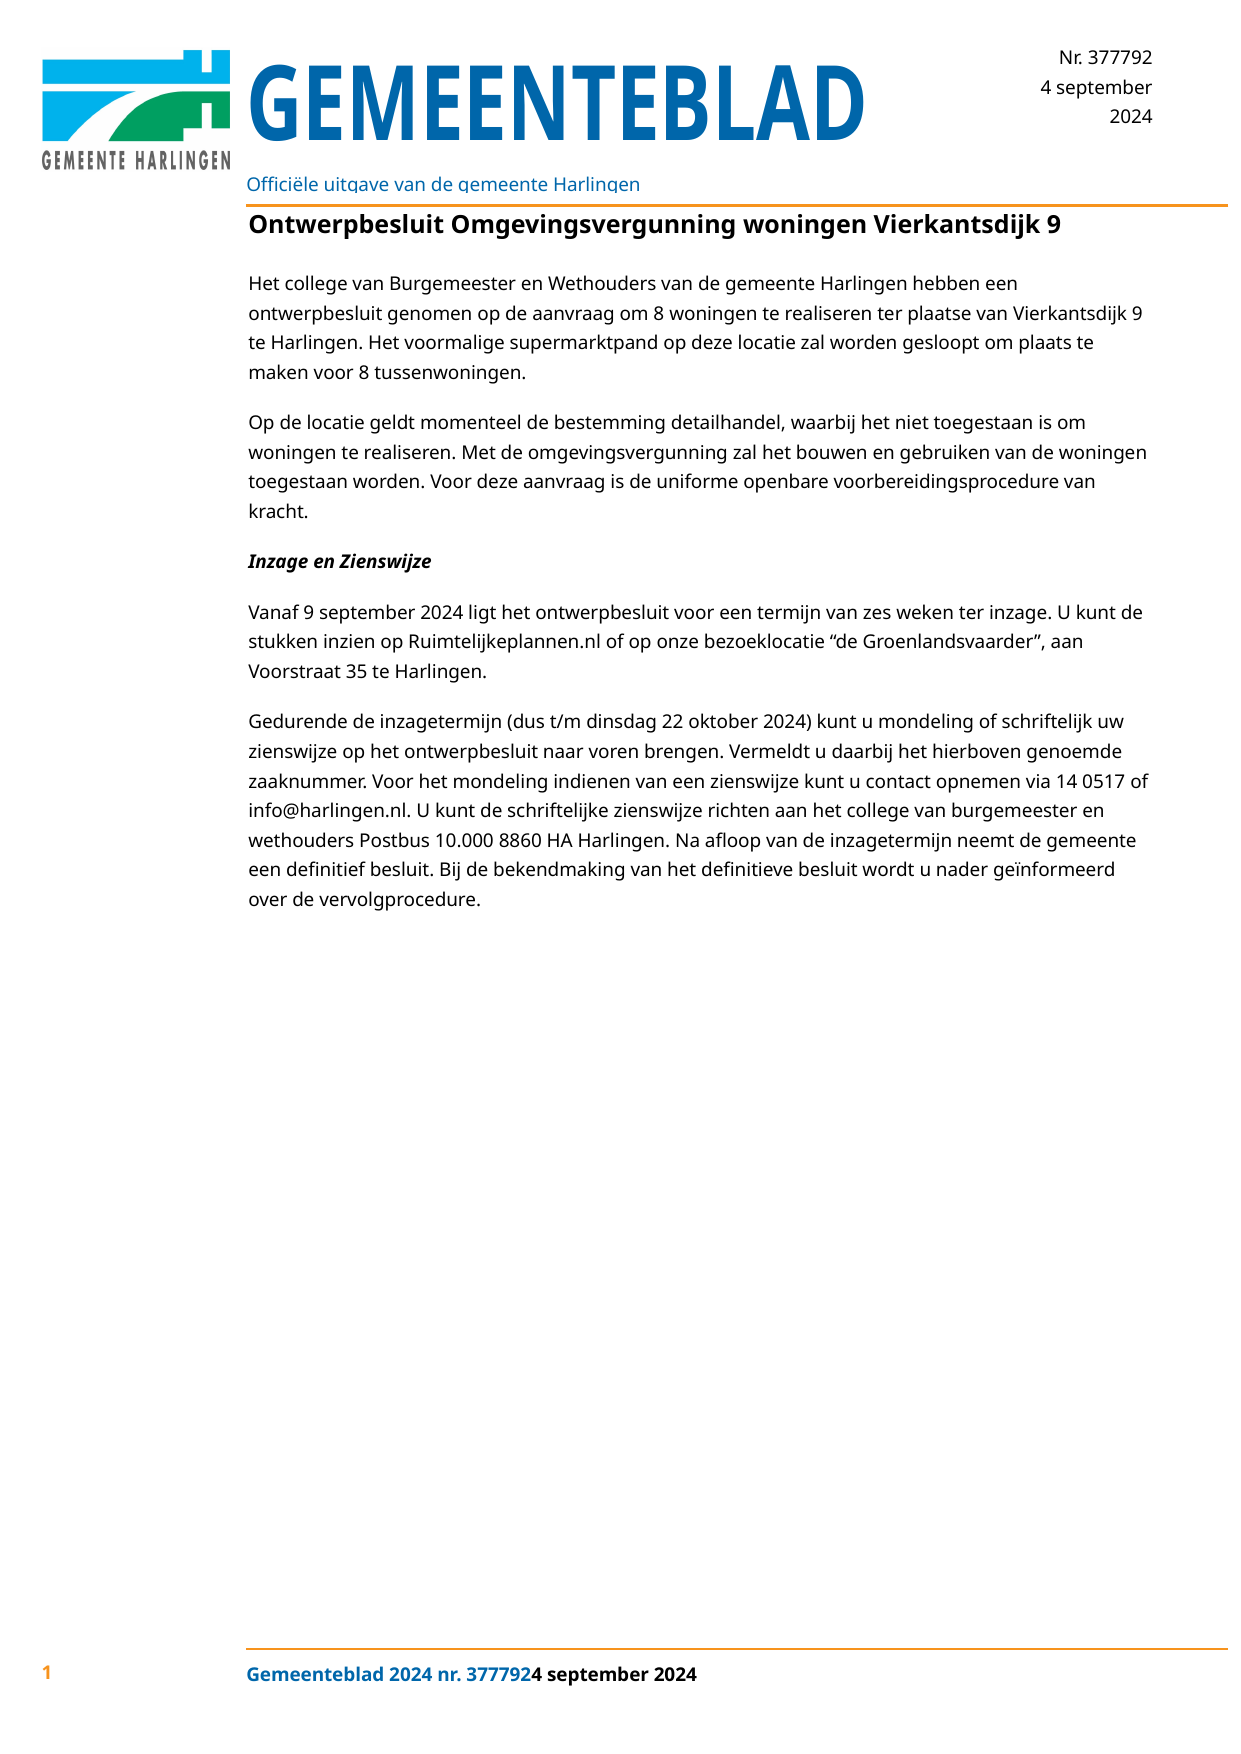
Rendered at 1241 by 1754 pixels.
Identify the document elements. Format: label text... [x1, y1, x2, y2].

text Op de locatie geldt momenteel de bestemming detailhandel, waarbij het niet toegestaan is om woningen te realiseren. Met de omgevingsvergunning zal het bouwen en gebruiken van de woningen toegestaan worden. Voor deze aanvraag is de uniforme openbare voorbereidingsprocedure van kracht. [248, 409, 1152, 524]
text Het college van Burgemeester en Wethouders van de gemeente Harlingen hebben een ontwerpbesluit genomen op de aanvraag om 8 woningen te realiseren ter plaatse van Vierkantsdijk 9 te Harlingen. Het voormalige supermarktpand op deze locatie zal worden gesloopt om plaats te maken voor 8 tussenwoningen. [248, 270, 1152, 385]
text Gedurende de inzagetermijn (dus t/m dinsdag 22 oktober 2024) kunt u mondeling of schriftelijk uw zienswijze op het ontwerpbesluit naar voren brengen. Vermeldt u daarbij het hierboven genoemde zaaknummer. Voor het mondeling indienen van een zienswijze kunt u contact opnemen via 14 0517 of info@harlingen.nl. U kunt de schriftelijke zienswijze richten aan het college van burgemeester en wethouders Postbus 10.000 8860 HA Harlingen. Na afloop van de inzagetermijn neemt de gemeente een definitief besluit. Bij de bekendmaking van het definitieve besluit wordt u nader geïnformeerd over de vervolgprocedure. [248, 709, 1152, 912]
text Inzage en Zienswijze [248, 549, 1152, 574]
text Vanaf 9 september 2024 ligt het ontwerpbesluit voor een termijn van zes weken ter inzage. U kunt de stukken inzien op Ruimtelijkeplannen.nl of op onze bezoeklocatie “de Groenlandsvaarder”, aan Voorstraat 35 te Harlingen. [248, 599, 1152, 684]
text Ontwerpbesluit Omgevingsvergunning woningen Vierkantsdijk 9 [248, 207, 1152, 241]
picture [41, 47, 231, 172]
